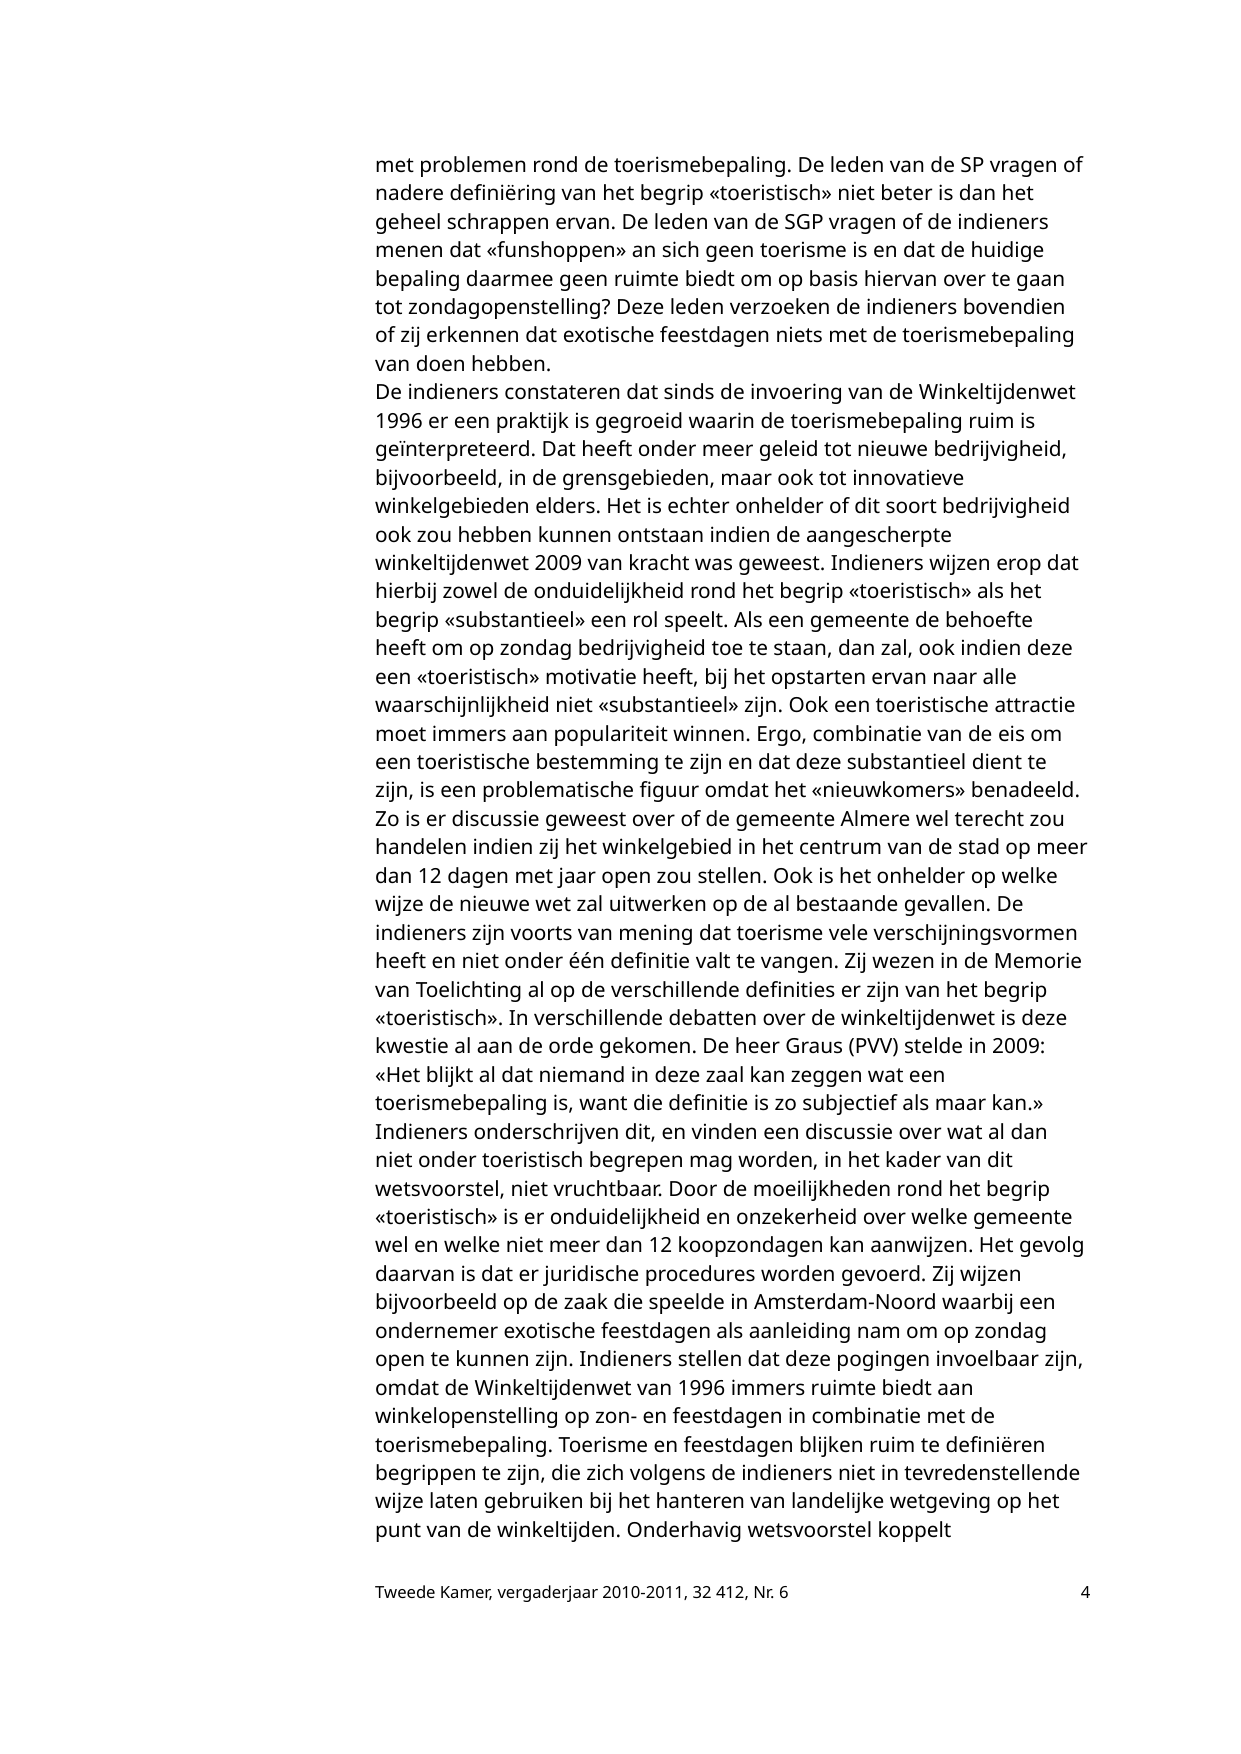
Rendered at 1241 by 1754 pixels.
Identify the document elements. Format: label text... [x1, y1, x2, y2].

text De indieners constateren dat sinds de invoering van de Winkeltijdenwet 1996 er een praktijk is gegroeid waarin de toerismebepaling ruim is geïnterpreteerd. Dat heeft onder meer geleid tot nieuwe bedrijvigheid, bijvoorbeeld, in de grensgebieden, maar ook tot innovatieve winkelgebieden elders. Het is echter onhelder of dit soort bedrijvigheid ook zou hebben kunnen ontstaan indien de aangescherpte winkeltijdenwet 2009 van kracht was geweest. Indieners wijzen erop dat hierbij zowel de onduidelijkheid rond het begrip «toeristisch» als het begrip «substantieel» een rol speelt. Als een gemeente de behoefte heeft om op zondag bedrijvigheid toe te staan, dan zal, ook indien deze een «toeristisch» motivatie heeft, bij het opstarten ervan naar alle waarschijnlijkheid niet «substantieel» zijn. Ook een toeristische attractie moet immers aan populariteit winnen. Ergo, combinatie van de eis om een toeristische bestemming te zijn en dat deze substantieel dient te zijn, is een problematische figuur omdat het «nieuwkomers» benadeeld. Zo is er discussie geweest over of de gemeente Almere wel terecht zou handelen indien zij het winkelgebied in het centrum van de stad op meer dan 12 dagen met jaar open zou stellen. Ook is het onhelder op welke wijze de nieuwe wet zal uitwerken op de al bestaande gevallen. De indieners zijn voorts van mening dat toerisme vele verschijningsvormen heeft en niet onder één definitie valt te vangen. Zij wezen in de Memorie van Toelichting al op de verschillende definities er zijn van het begrip «toeristisch». In verschillende debatten over de winkeltijdenwet is deze kwestie al aan de orde gekomen. De heer Graus (PVV) stelde in 2009: «Het blijkt al dat niemand in deze zaal kan zeggen wat een toerismebepaling is, want die definitie is zo subjectief als maar kan.» Indieners onderschrijven dit, en vinden een discussie over wat al dan niet onder toeristisch begrepen mag worden, in het kader van dit wetsvoorstel, niet vruchtbaar. Door de moeilijkheden rond het begrip «toeristisch» is er onduidelijkheid en onzekerheid over welke gemeente wel en welke niet meer dan 12 koopzondagen kan aanwijzen. Het gevolg daarvan is dat er juridische procedures worden gevoerd. Zij wijzen bijvoorbeeld op de zaak die speelde in Amsterdam-Noord waarbij een ondernemer exotische feestdagen als aanleiding nam om op zondag open te kunnen zijn. Indieners stellen dat deze pogingen invoelbaar zijn, omdat de Winkeltijdenwet van 1996 immers ruimte biedt aan winkelopenstelling op zon- en feestdagen in combinatie met de toerismebepaling. Toerisme en feestdagen blijken ruim te definiëren begrippen te zijn, die zich volgens de indieners niet in tevredenstellende wijze laten gebruiken bij het hanteren van landelijke wetgeving op het punt van de winkeltijden. Onderhavig wetsvoorstel koppelt [375, 377, 1090, 1543]
text met problemen rond de toerismebepaling. De leden van de SP vragen of nadere definiëring van het begrip «toeristisch» niet beter is dan het geheel schrappen ervan. De leden van de SGP vragen of de indieners menen dat «funshoppen» an sich geen toerisme is en dat de huidige bepaling daarmee geen ruimte biedt om op basis hiervan over te gaan tot zondagopenstelling? Deze leden verzoeken de indieners bovendien of zij erkennen dat exotische feestdagen niets met de toerismebepaling van doen hebben. [375, 150, 1090, 377]
